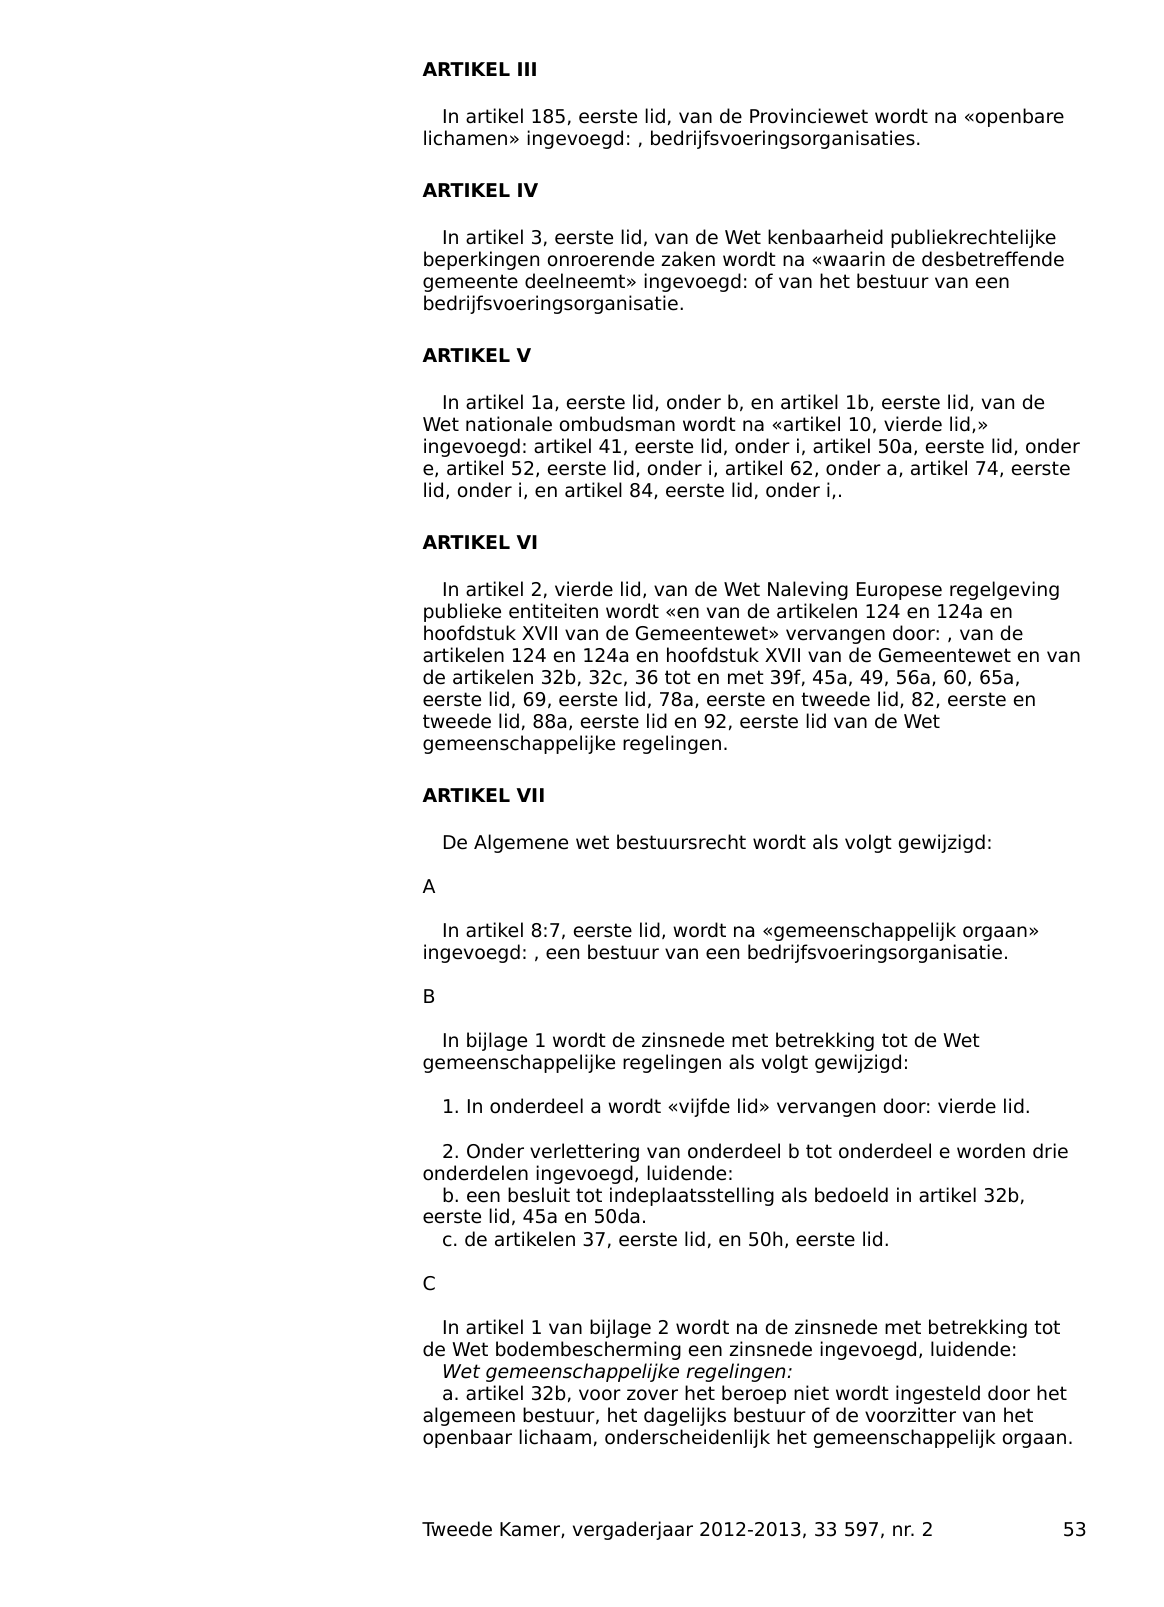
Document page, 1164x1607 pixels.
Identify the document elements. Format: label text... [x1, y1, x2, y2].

text 1. In onderdeel a wordt «vijfde lid» vervangen door: vierde lid. [422, 1096, 1087, 1118]
text A [422, 876, 1087, 898]
text De Algemene wet bestuursrecht wordt als volgt gewijzigd: [422, 832, 1087, 853]
subtitle ARTIKEL VII [422, 784, 1087, 807]
text In artikel 2, vierde lid, van de Wet Naleving Europese regelgeving publieke entiteiten wordt «en van de artikelen 124 en 124a en hoofdstuk XVII van de Gemeentewet» vervangen door: , van de artikelen 124 en 124a en hoofdstuk XVII van de Gemeentewet en van de artikelen 32b, 32c, 36 tot en met 39f, 45a, 49, 56a, 60, 65a, eerste lid, 69, eerste lid, 78a, eerste en tweede lid, 82, eerste en tweede lid, 88a, eerste lid en 92, eerste lid van de Wet gemeenschappelijke regelingen. [422, 579, 1087, 754]
text In artikel 185, eerste lid, van de Provinciewet wordt na «openbare lichamen» ingevoegd: , bedrijfsvoeringsorganisaties. [422, 106, 1087, 150]
subtitle ARTIKEL VI [422, 532, 1087, 554]
text In artikel 3, eerste lid, van de Wet kenbaarheid publiekrechtelijke beperkingen onroerende zaken wordt na «waarin de desbetreffende gemeente deelneemt» ingevoegd: of van het bestuur van een bedrijfsvoeringsorganisatie. [422, 227, 1087, 315]
subtitle ARTIKEL V [422, 345, 1087, 367]
text c. de artikelen 37, eerste lid, en 50h, eerste lid. [422, 1228, 1087, 1250]
text In artikel 1 van bijlage 2 wordt na de zinsnede met betrekking tot de Wet bodembescherming een zinsnede ingevoegd, luidende: [422, 1317, 1087, 1361]
subtitle ARTIKEL IV [422, 180, 1087, 202]
text Wet gemeenschappelijke regelingen: [422, 1361, 1087, 1383]
text 2. Onder verlettering van onderdeel b tot onderdeel e worden drie onderdelen ingevoegd, luidende: [422, 1141, 1087, 1184]
text a. artikel 32b, voor zover het beroep niet wordt ingesteld door het algemeen bestuur, het dagelijks bestuur of de voorzitter van het openbaar lichaam, onderscheidenlijk het gemeenschappelijk orgaan. [422, 1383, 1087, 1449]
text In bijlage 1 wordt de zinsnede met betrekking tot de Wet gemeenschappelijke regelingen als volgt gewijzigd: [422, 1030, 1087, 1074]
text b. een besluit tot indeplaatsstelling als bedoeld in artikel 32b, eerste lid, 45a en 50da. [422, 1184, 1087, 1228]
text B [422, 986, 1087, 1008]
subtitle ARTIKEL III [422, 59, 1087, 81]
text In artikel 1a, eerste lid, onder b, en artikel 1b, eerste lid, van de Wet nationale ombudsman wordt na «artikel 10, vierde lid,» ingevoegd: artikel 41, eerste lid, onder i, artikel 50a, eerste lid, onder e, artikel 52, eerste lid, onder i, artikel 62, onder a, artikel 74, eerste lid, onder i, en artikel 84, eerste lid, onder i,. [422, 392, 1087, 502]
text C [422, 1273, 1087, 1294]
text In artikel 8:7, eerste lid, wordt na «gemeenschappelijk orgaan» ingevoegd: , een bestuur van een bedrijfsvoeringsorganisatie. [422, 920, 1087, 964]
